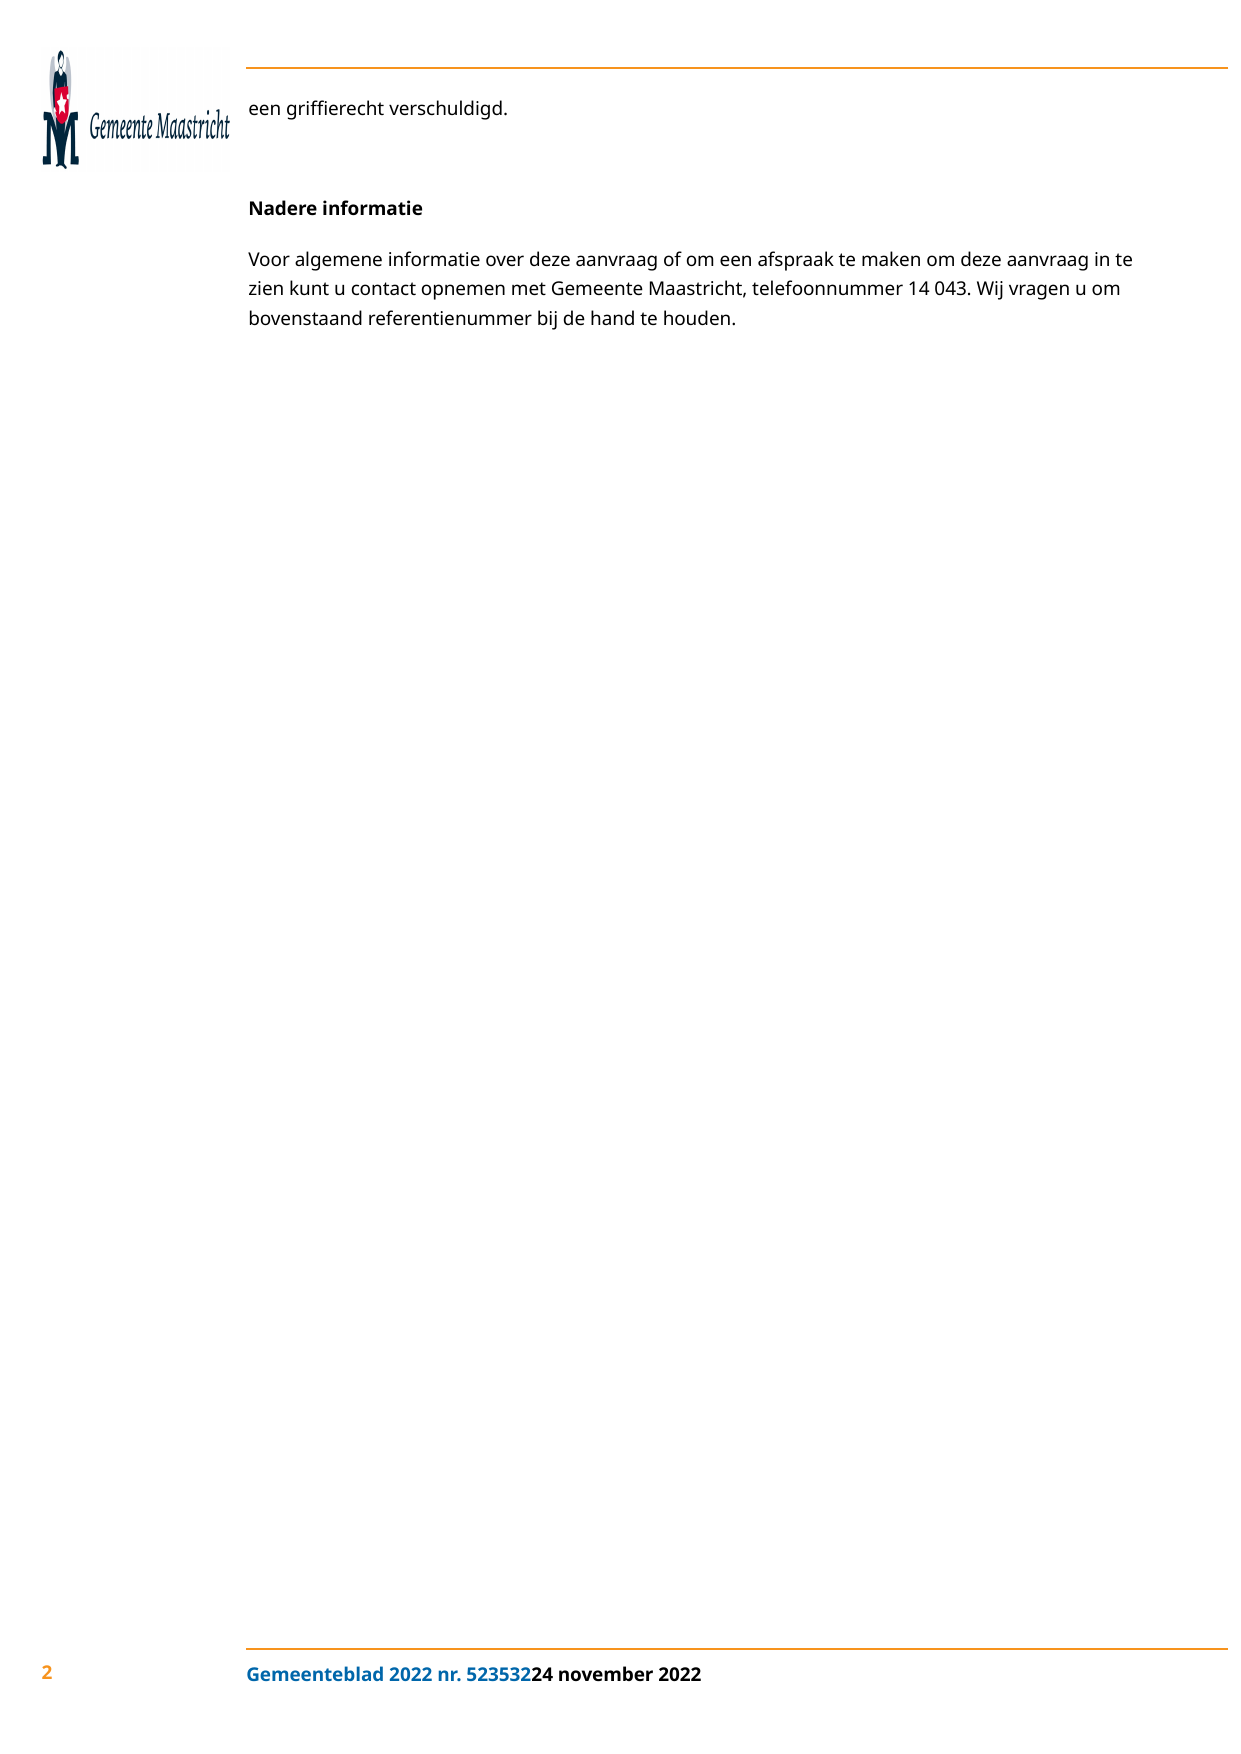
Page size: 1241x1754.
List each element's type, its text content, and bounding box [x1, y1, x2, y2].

text een griffierecht verschuldigd. [248, 95, 1152, 121]
text Nadere informatie [248, 196, 1152, 221]
picture [41, 47, 231, 172]
text Voor algemene informatie over deze aanvraag of om een afspraak te maken om deze aanvraag in te zien kunt u contact opnemen met Gemeente Maastricht, telefoonnummer 14 043. Wij vragen u om bovenstaand referentienummer bij de hand te houden. [248, 246, 1152, 331]
